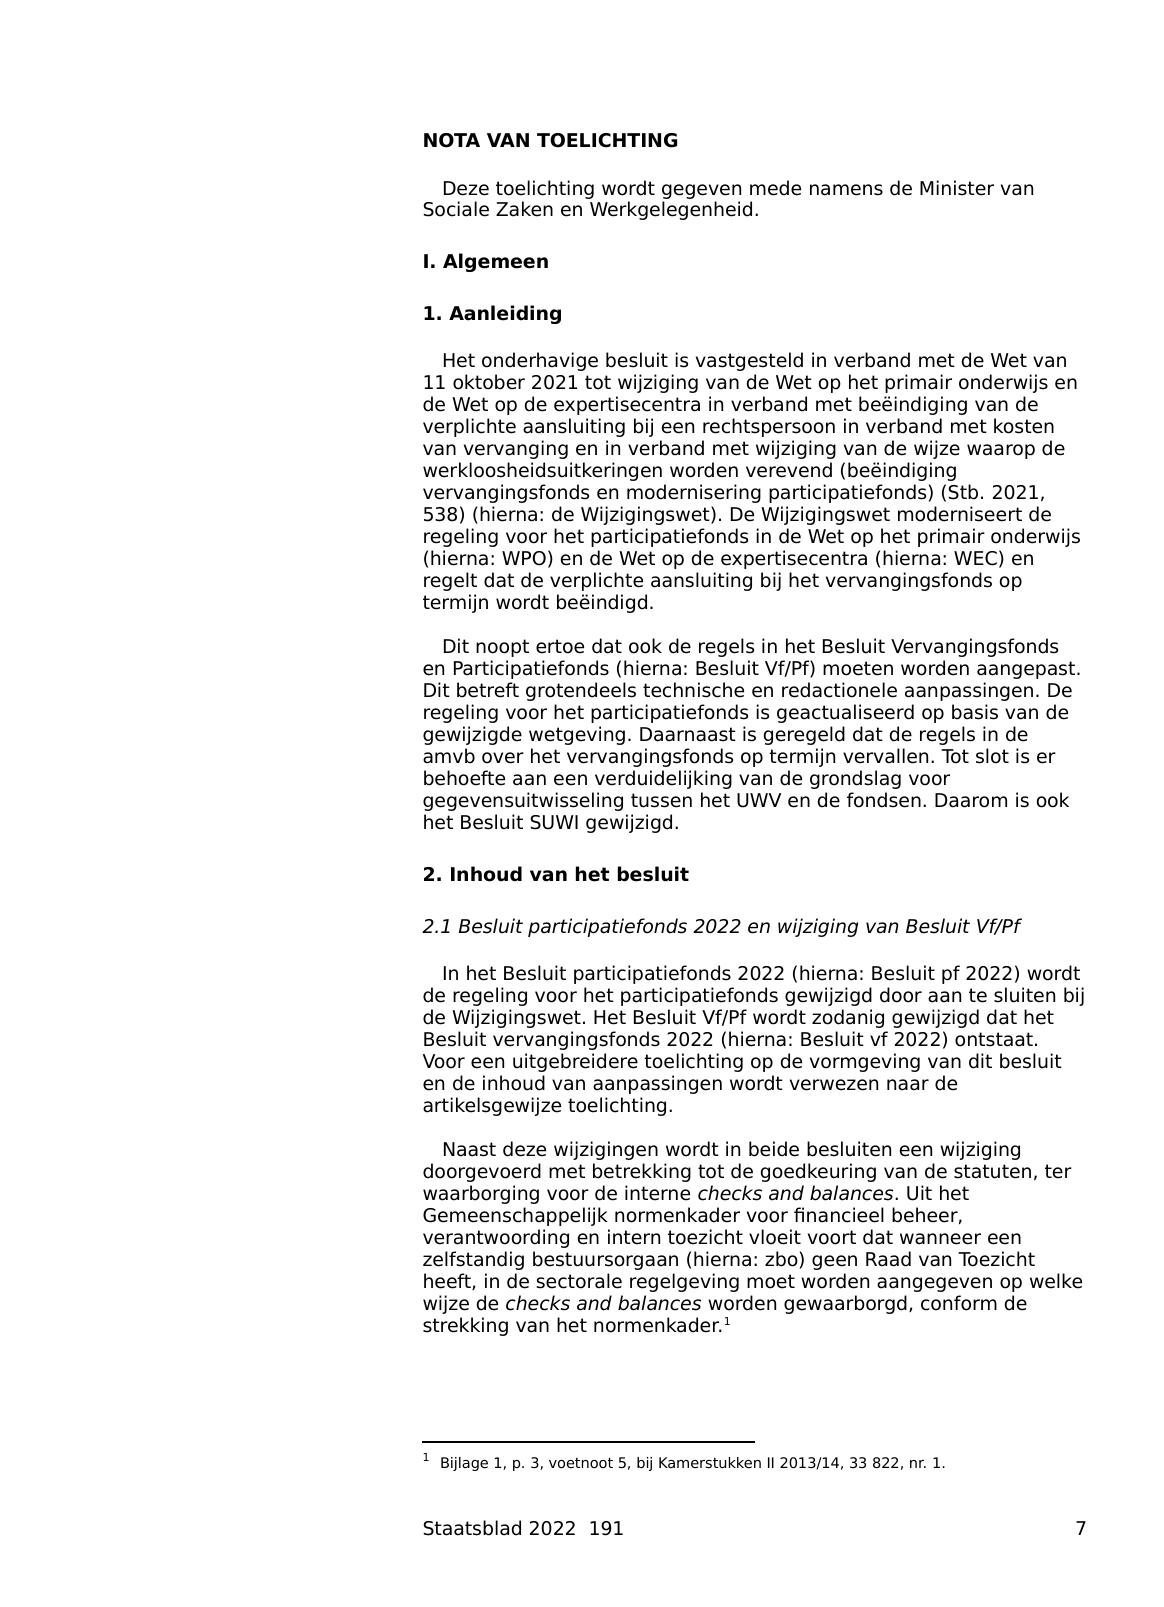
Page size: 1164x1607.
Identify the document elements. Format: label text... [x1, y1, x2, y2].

text Dit noopt ertoe dat ook de regels in het Besluit Vervangingsfonds en Participatiefonds (hierna: Besluit Vf/Pf) moeten worden aangepast. Dit betreft grotendeels technische en redactionele aanpassingen. De regeling voor het participatiefonds is geactualiseerd op basis van de gewijzigde wetgeving. Daarnaast is geregeld dat de regels in de amvb over het vervangingsfonds op termijn vervallen. Tot slot is er behoefte aan een verduidelijking van de grondslag voor gegevensuitwisseling tussen het UWV en de fondsen. Daarom is ook het Besluit SUWI gewijzigd. [422, 636, 1087, 834]
subtitle I. Algemeen [422, 251, 1087, 273]
text Het onderhavige besluit is vastgesteld in verband met de Wet van 11 oktober 2021 tot wijziging van de Wet op het primair onderwijs en de Wet op de expertisecentra in verband met beëindiging van de verplichte aansluiting bij een rechtspersoon in verband met kosten van vervanging en in verband met wijziging van de wijze waarop de werkloosheidsuitkeringen worden verevend (beëindiging vervangingsfonds en modernisering participatiefonds) (Stb. 2021, 538) (hierna: de Wijzigingswet). De Wijzigingswet moderniseert de regeling voor het participatiefonds in de Wet op het primair onderwijs (hierna: WPO) en de Wet op de expertisecentra (hierna: WEC) en regelt dat de verplichte aansluiting bij het vervangingsfonds op termijn wordt beëindigd. [422, 350, 1087, 614]
subtitle 1. Aanleiding [422, 303, 1087, 325]
subtitle 2. Inhoud van het besluit [422, 864, 1087, 886]
text Deze toelichting wordt gegeven mede namens de Minister van Sociale Zaken en Werkgelegenheid. [422, 177, 1087, 221]
text Bijlage 1, p. 3, voetnoot 5, bij Kamerstukken II 2013/14, 33 822, nr. 1. [422, 1451, 1087, 1473]
text In het Besluit participatiefonds 2022 (hierna: Besluit pf 2022) wordt de regeling voor het participatiefonds gewijzigd door aan te sluiten bij de Wijzigingswet. Het Besluit Vf/Pf wordt zodanig gewijzigd dat het Besluit vervangingsfonds 2022 (hierna: Besluit vf 2022) ontstaat. Voor een uitgebreidere toelichting op de vormgeving van dit besluit en de inhoud van aanpassingen wordt verwezen naar de artikelsgewijze toelichting. [422, 963, 1087, 1117]
subtitle 2.1 Besluit participatiefonds 2022 en wijziging van Besluit Vf/Pf [422, 916, 1087, 938]
text Naast deze wijzigingen wordt in beide besluiten een wijziging doorgevoerd met betrekking tot de goedkeuring van de statuten, ter waarborging voor de interne checks and balances. Uit het Gemeenschappelijk normenkader voor financieel beheer, verantwoording en intern toezicht vloeit voort dat wanneer een zelfstandig bestuursorgaan (hierna: zbo) geen Raad van Toezicht heeft, in de sectorale regelgeving moet worden aangegeven op welke wijze de checks and balances worden gewaarborgd, conform de strekking van het normenkader. [422, 1139, 1087, 1337]
subtitle NOTA VAN TOELICHTING [422, 130, 1087, 152]
